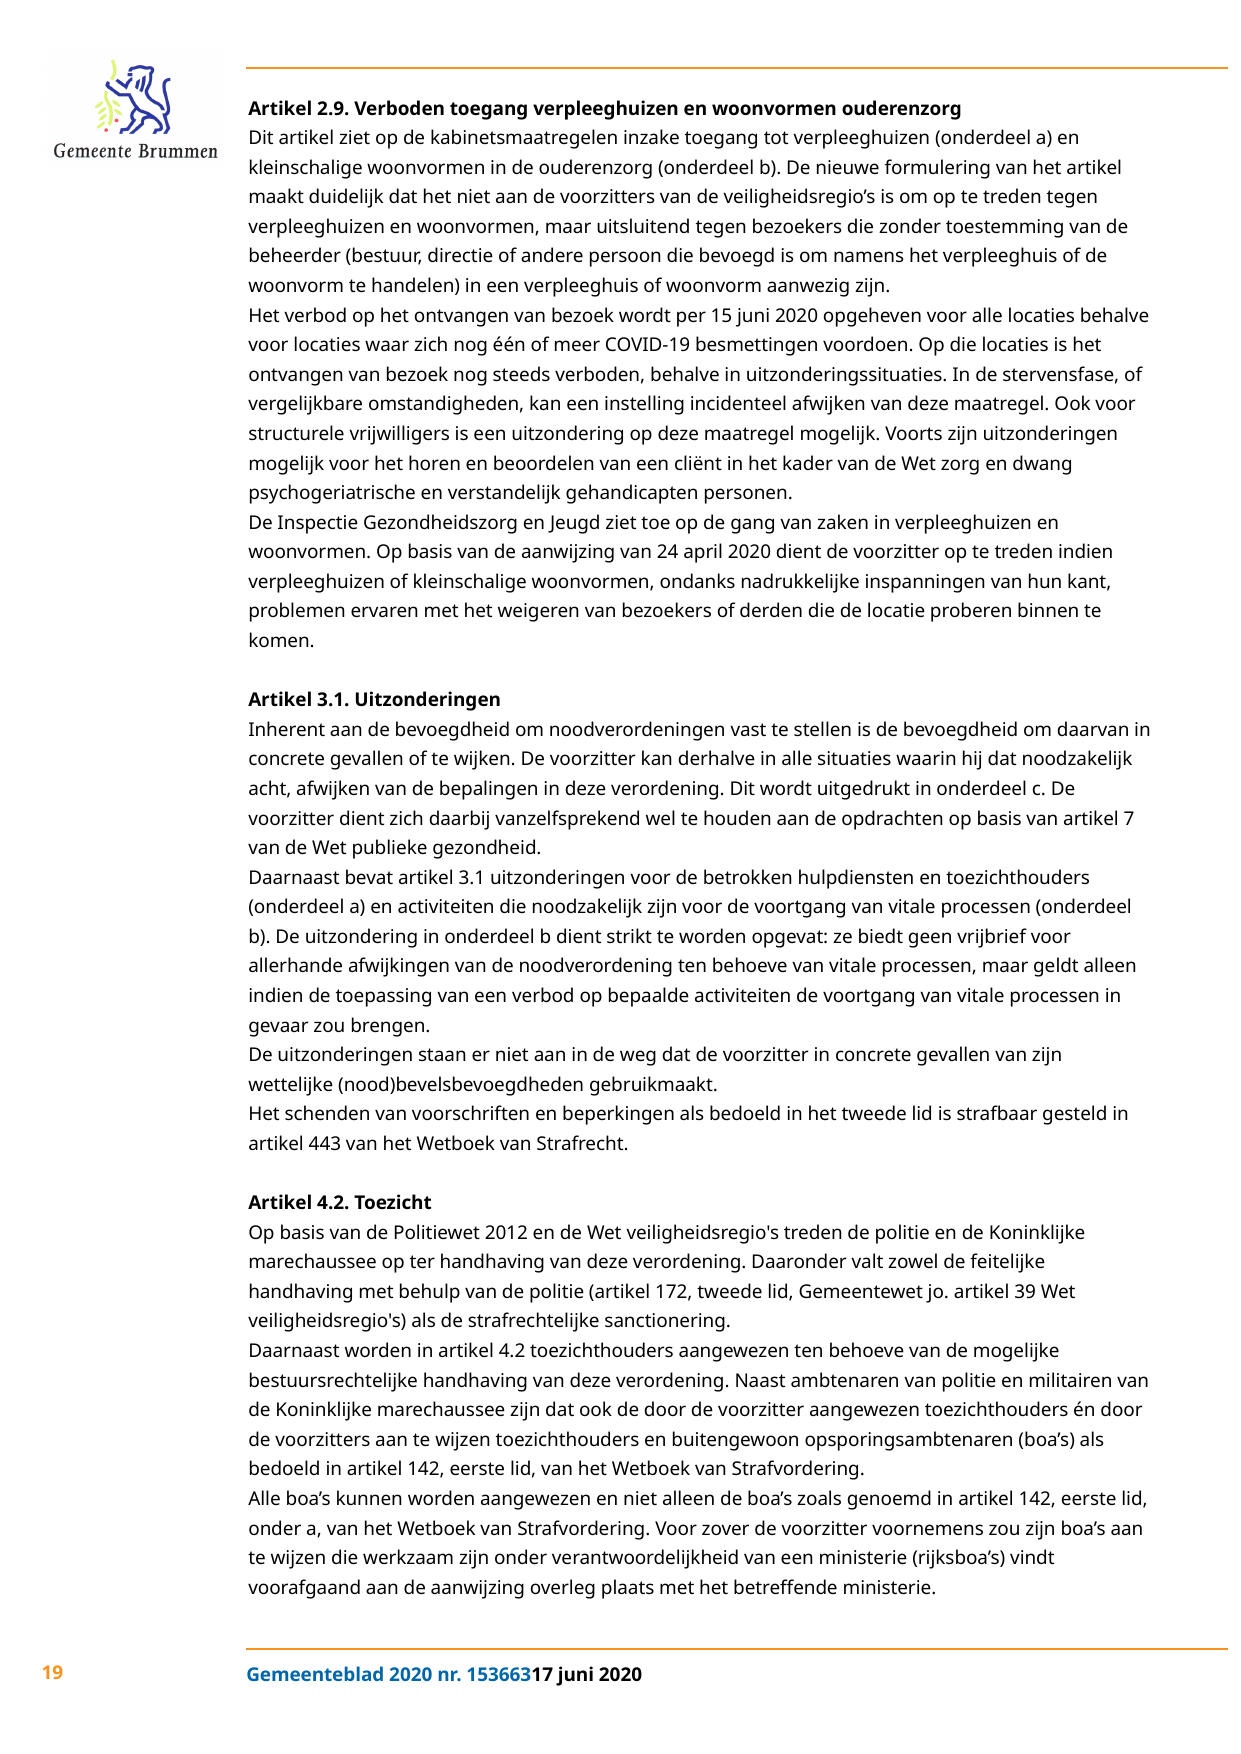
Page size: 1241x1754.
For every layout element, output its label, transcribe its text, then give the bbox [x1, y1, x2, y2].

text Dit artikel ziet op de kabinetsmaatregelen inzake toegang tot verpleeghuizen (onderdeel a) en kleinschalige woonvormen in de ouderenzorg (onderdeel b). De nieuwe formulering van het artikel maakt duidelijk dat het niet aan de voorzitters van de veiligheidsregio’s is om op te treden tegen verpleeghuizen en woonvormen, maar uitsluitend tegen bezoekers die zonder toestemming van de beheerder (bestuur, directie of andere persoon die bevoegd is om namens het verpleeghuis of de woonvorm te handelen) in een verpleeghuis of woonvorm aanwezig zijn. [248, 124, 1152, 298]
text De uitzonderingen staan er niet aan in de weg dat de voorzitter in concrete gevallen van zijn wettelijke (nood)bevelsbevoegdheden gebruikmaakt. [248, 1041, 1152, 1097]
picture [41, 47, 231, 172]
text Inherent aan de bevoegdheid om noodverordeningen vast te stellen is de bevoegdheid om daarvan in concrete gevallen of te wijken. De voorzitter kan derhalve in alle situaties waarin hij dat noodzakelijk acht, afwijken van de bepalingen in deze verordening. Dit wordt uitgedrukt in onderdeel c. De voorzitter dient zich daarbij vanzelfsprekend wel te houden aan de opdrachten op basis van artikel 7 van de Wet publieke gezondheid. [248, 716, 1152, 860]
text De Inspectie Gezondheidszorg en Jeugd ziet toe op de gang van zaken in verpleeghuizen en woonvormen. Op basis van de aanwijzing van 24 april 2020 dient de voorzitter op te treden indien verpleeghuizen of kleinschalige woonvormen, ondanks nadrukkelijke inspanningen van hun kant, problemen ervaren met het weigeren van bezoekers of derden die de locatie proberen binnen te komen. [248, 509, 1152, 653]
text Het verbod op het ontvangen van bezoek wordt per 15 juni 2020 opgeheven voor alle locaties behalve voor locaties waar zich nog één of meer COVID-19 besmettingen voordoen. Op die locaties is het ontvangen van bezoek nog steeds verboden, behalve in uitzonderingssituaties. In de stervensfase, of vergelijkbare omstandigheden, kan een instelling incidenteel afwijken van deze maatregel. Ook voor structurele vrijwilligers is een uitzondering op deze maatregel mogelijk. Voorts zijn uitzonderingen mogelijk voor het horen en beoordelen van een cliënt in het kader van de Wet zorg en dwang psychogeriatrische en verstandelijk gehandicapten personen. [248, 302, 1152, 505]
text Op basis van de Politiewet 2012 en de Wet veiligheidsregio's treden de politie en de Koninklijke marechaussee op ter handhaving van deze verordening. Daaronder valt zowel de feitelijke handhaving met behulp van de politie (artikel 172, tweede lid, Gemeentewet jo. artikel 39 Wet veiligheidsregio's) als de strafrechtelijke sanctionering. [248, 1219, 1152, 1333]
text Daarnaast bevat artikel 3.1 uitzonderingen voor de betrokken hulpdiensten en toezichthouders (onderdeel a) en activiteiten die noodzakelijk zijn voor de voortgang van vitale processen (onderdeel b). De uitzondering in onderdeel b dient strikt te worden opgevat: ze biedt geen vrijbrief voor allerhande afwijkingen van de noodverordening ten behoeve van vitale processen, maar geldt alleen indien de toepassing van een verbod op bepaalde activiteiten de voortgang van vitale processen in gevaar zou brengen. [248, 864, 1152, 1038]
text Artikel 2.9. Verboden toegang verpleeghuizen en woonvormen ouderenzorg [248, 95, 1152, 121]
text Alle boa’s kunnen worden aangewezen en niet alleen de boa’s zoals genoemd in artikel 142, eerste lid, onder a, van het Wetboek van Strafvordering. Voor zover de voorzitter voornemens zou zijn boa’s aan te wijzen die werkzaam zijn onder verantwoordelijkheid van een ministerie (rijksboa’s) vindt voorafgaand aan de aanwijzing overleg plaats met het betreffende ministerie. [248, 1485, 1152, 1600]
text Daarnaast worden in artikel 4.2 toezichthouders aangewezen ten behoeve van de mogelijke bestuursrechtelijke handhaving van deze verordening. Naast ambtenaren van politie en militairen van de Koninklijke marechaussee zijn dat ook de door de voorzitter aangewezen toezichthouders én door de voorzitters aan te wijzen toezichthouders en buitengewoon opsporingsambtenaren (boa’s) als bedoeld in artikel 142, eerste lid, van het Wetboek van Strafvordering. [248, 1337, 1152, 1481]
text Artikel 3.1. Uitzonderingen [248, 686, 1152, 712]
text Het schenden van voorschriften en beperkingen als bedoeld in het tweede lid is strafbaar gesteld in artikel 443 van het Wetboek van Strafrecht. [248, 1101, 1152, 1156]
text Artikel 4.2. Toezicht [248, 1189, 1152, 1215]
